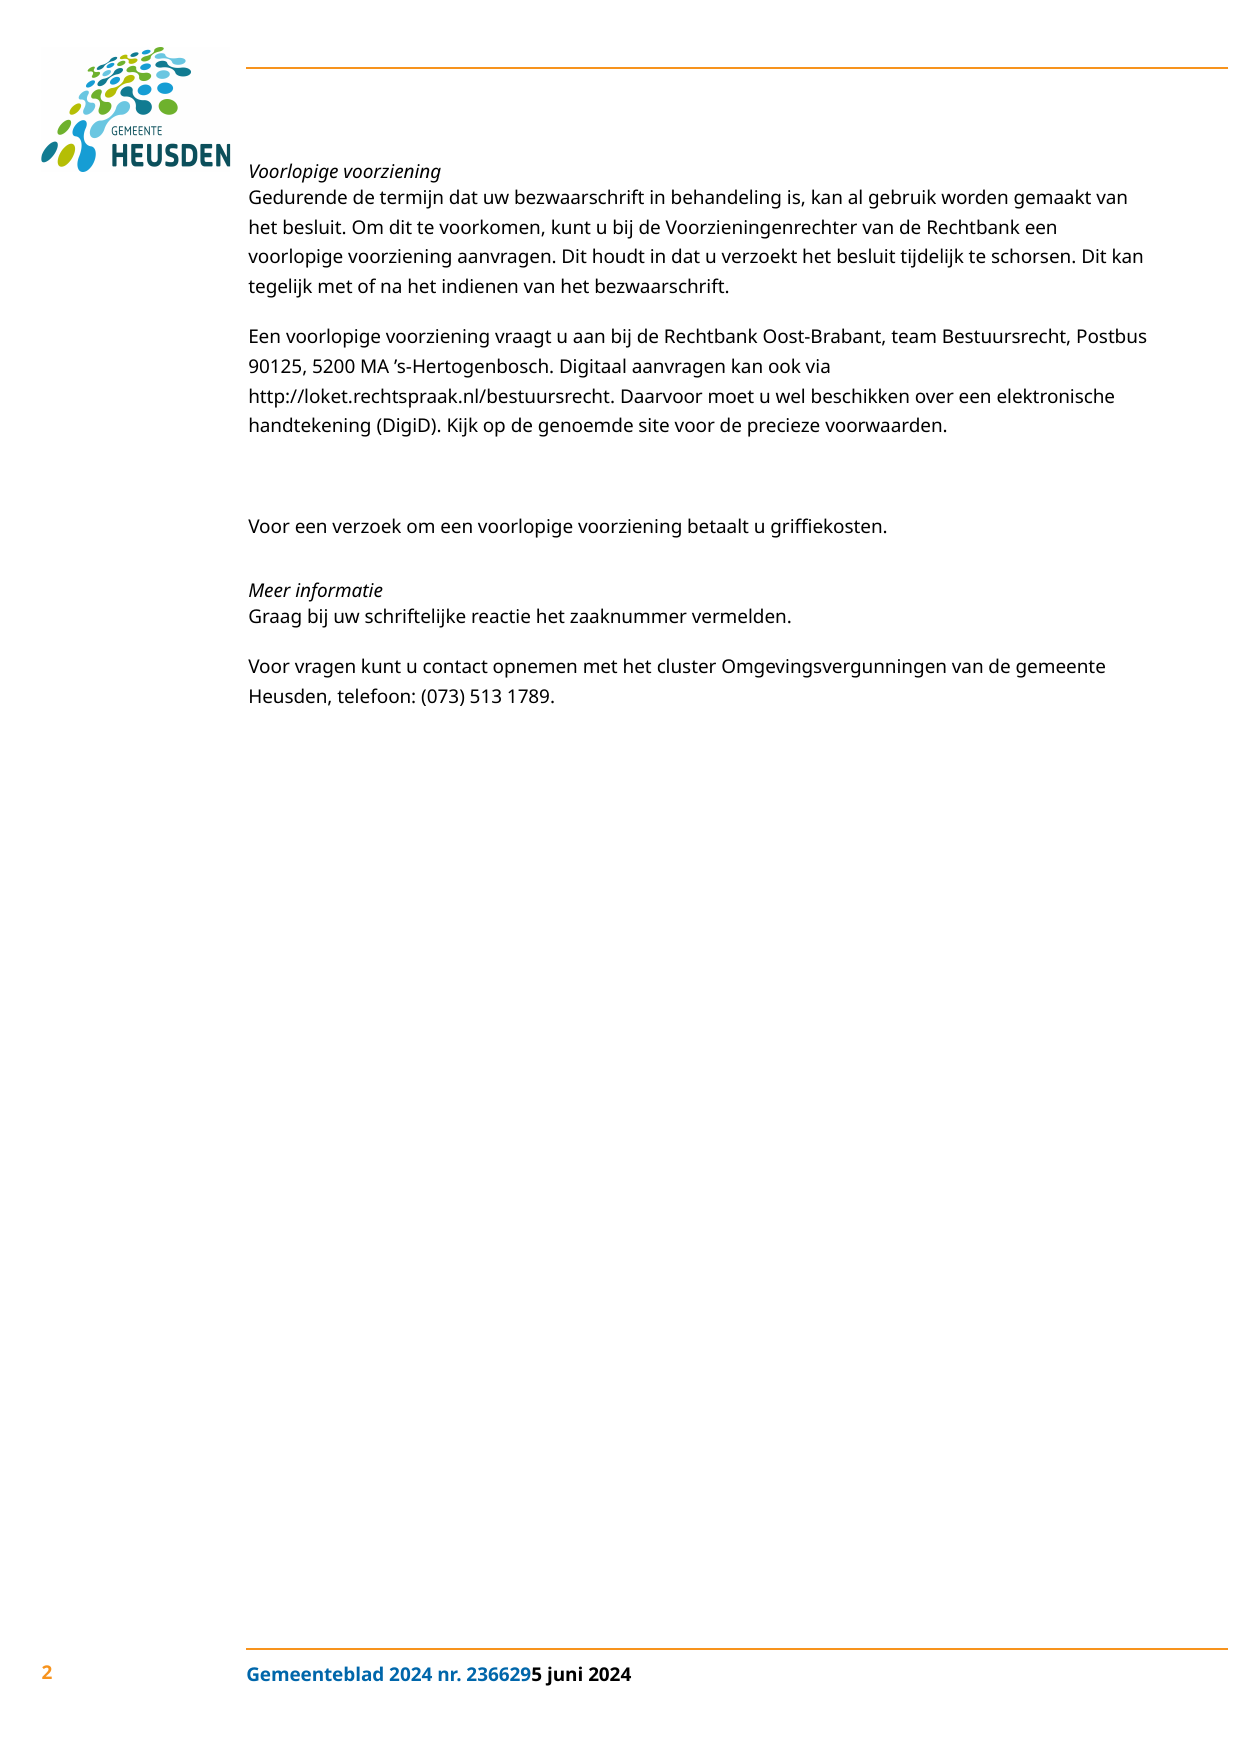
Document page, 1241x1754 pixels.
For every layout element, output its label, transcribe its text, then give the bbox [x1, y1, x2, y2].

text Meer informatie [248, 577, 1152, 603]
text Voorlopige voorziening [248, 159, 1152, 184]
picture [41, 47, 231, 172]
text Een voorlopige voorziening vraagt u aan bij de Rechtbank Oost-Brabant, team Bestuursrecht, Postbus 90125, 5200 MA ’s-Hertogenbosch. Digitaal aanvragen kan ook via http://loket.rechtspraak.nl/bestuursrecht. Daarvoor moet u wel beschikken over een elektronische handtekening (DigiD). Kijk op de genoemde site voor de precieze voorwaarden. [248, 324, 1152, 438]
text Graag bij uw schriftelijke reactie het zaaknummer vermelden. [248, 603, 1152, 629]
text Voor een verzoek om een voorlopige voorziening betaalt u griffiekosten. [248, 513, 1152, 539]
text Gedurende de termijn dat uw bezwaarschrift in behandeling is, kan al gebruik worden gemaakt van het besluit. Om dit te voorkomen, kunt u bij de Voorzieningenrechter van de Rechtbank een voorlopige voorziening aanvragen. Dit houdt in dat u verzoekt het besluit tijdelijk te schorsen. Dit kan tegelijk met of na het indienen van het bezwaarschrift. [248, 184, 1152, 299]
text Voor vragen kunt u contact opnemen met het cluster Omgevingsvergunningen van de gemeente Heusden, telefoon: (073) 513 1789. [248, 653, 1152, 709]
